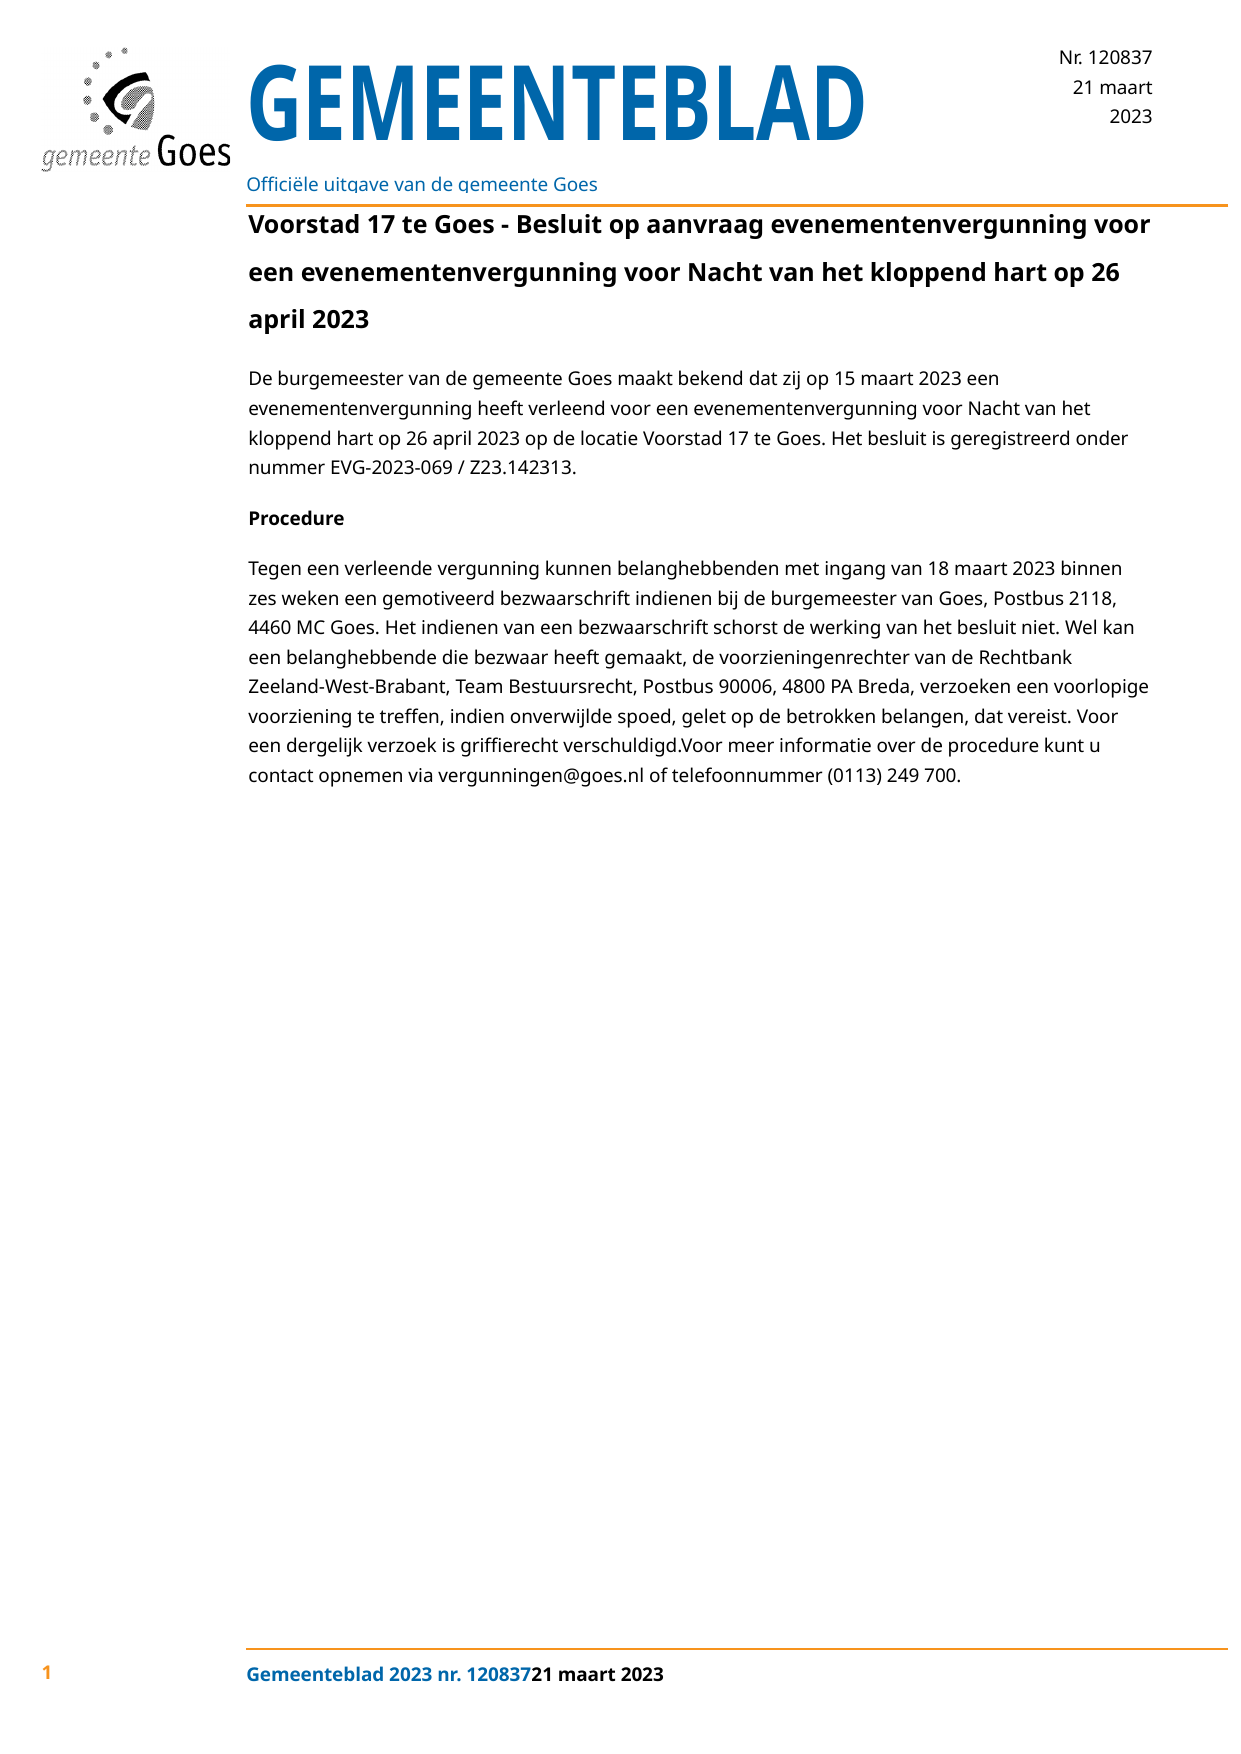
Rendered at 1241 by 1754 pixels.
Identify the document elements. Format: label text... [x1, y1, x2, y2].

text Voorstad 17 te Goes - Besluit op aanvraag evenementenvergunning voor een evenementenvergunning voor Nacht van het kloppend hart op 26 april 2023 [248, 207, 1152, 336]
text De burgemeester van de gemeente Goes maakt bekend dat zij op 15 maart 2023 een evenementenvergunning heeft verleend voor een evenementenvergunning voor Nacht van het kloppend hart op 26 april 2023 op de locatie Voorstad 17 te Goes. Het besluit is geregistreerd onder nummer EVG-2023-069 / Z23.142313. [248, 366, 1152, 480]
text Procedure [248, 505, 1152, 530]
text Tegen een verleende vergunning kunnen belanghebbenden met ingang van 18 maart 2023 binnen zes weken een gemotiveerd bezwaarschrift indienen bij de burgemeester van Goes, Postbus 2118, 4460 MC Goes. Het indienen van een bezwaarschrift schorst de werking van het besluit niet. Wel kan een belanghebbende die bezwaar heeft gemaakt, de voorzieningenrechter van de Rechtbank Zeeland-West-Brabant, Team Bestuursrecht, Postbus 90006, 4800 PA Breda, verzoeken een voorlopige voorziening te treffen, indien onverwijlde spoed, gelet op de betrokken belangen, dat vereist. Voor een dergelijk verzoek is griffierecht verschuldigd.Voor meer informatie over de procedure kunt u contact opnemen via vergunningen@goes.nl of telefoonnummer (0113) 249 700. [248, 555, 1152, 788]
picture [41, 47, 231, 172]
